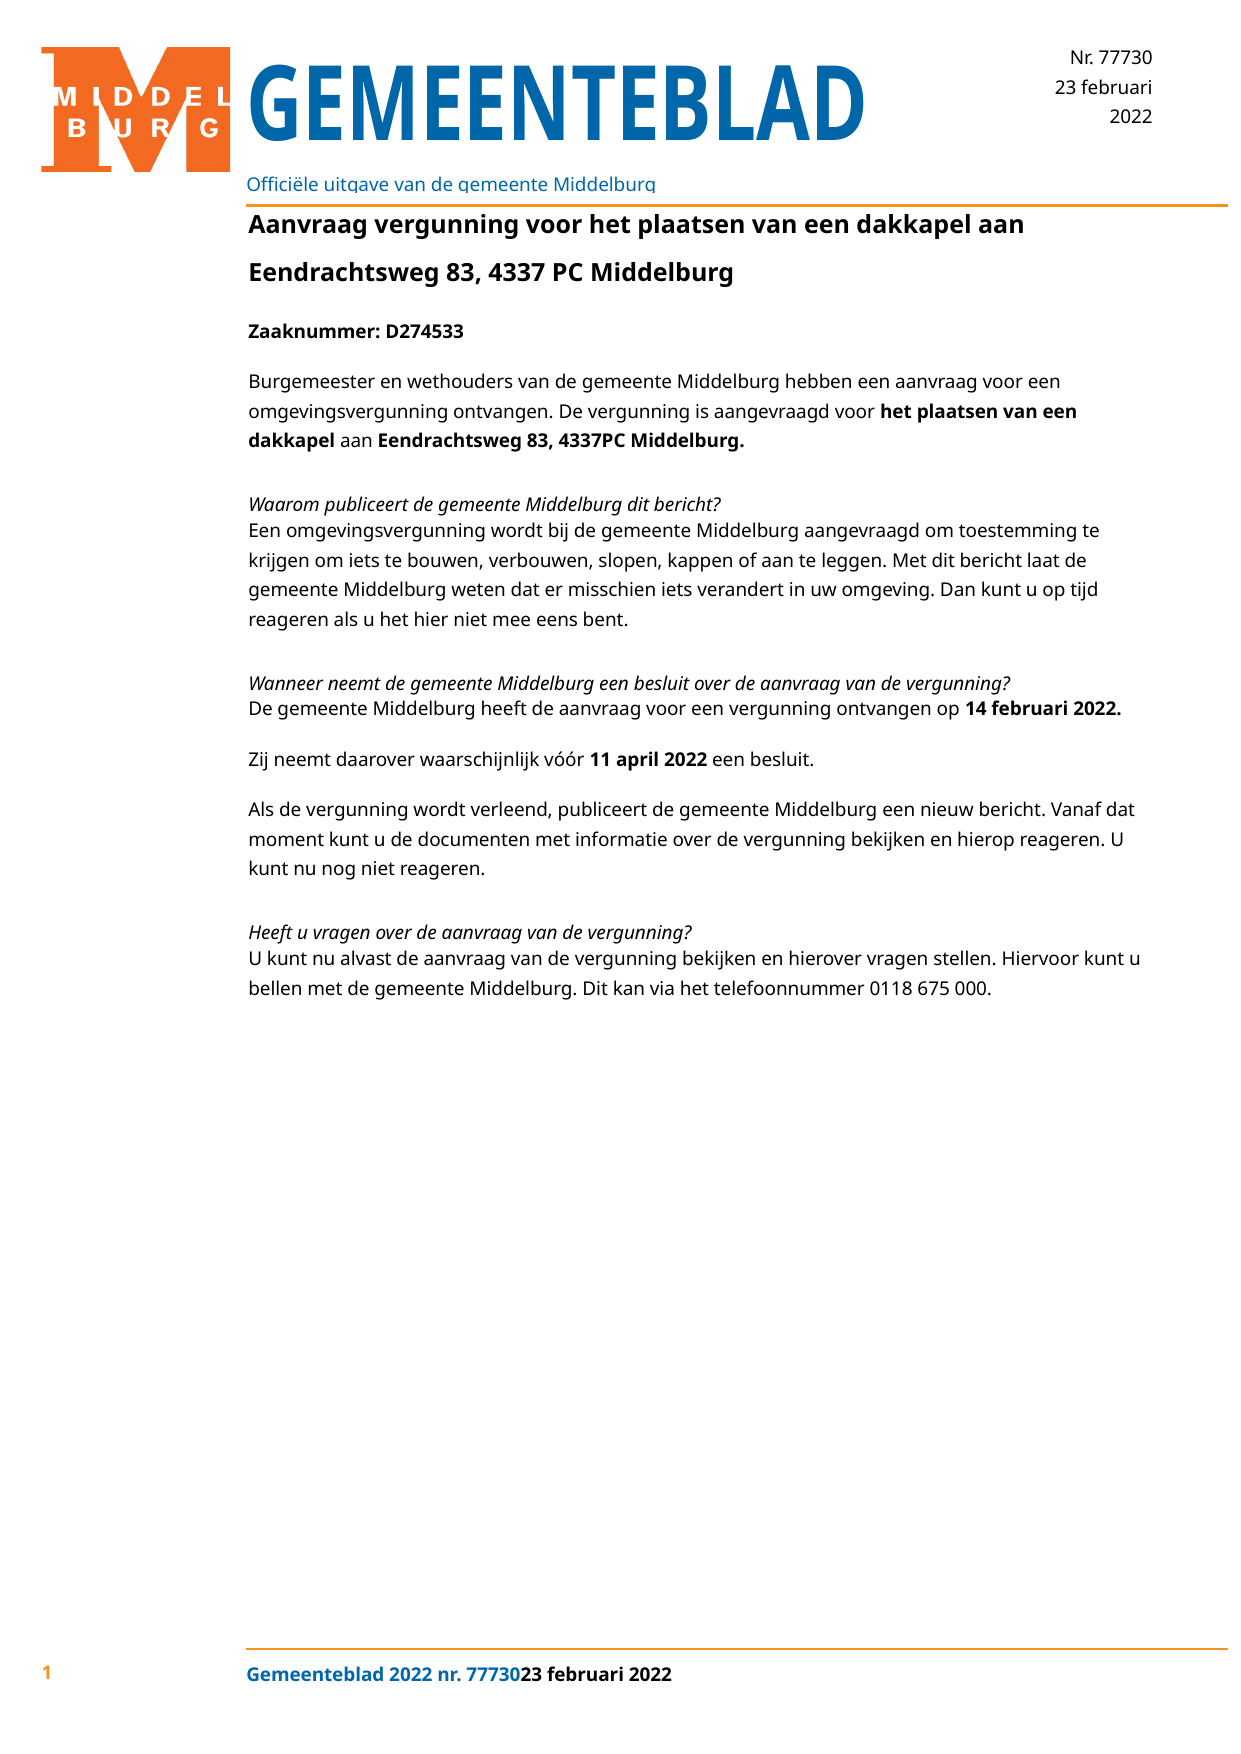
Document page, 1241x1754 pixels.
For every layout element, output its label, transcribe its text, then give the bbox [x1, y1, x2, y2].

text Aanvraag vergunning voor het plaatsen van een dakkapel aan Eendrachtsweg 83, 4337 PC Middelburg [248, 207, 1152, 288]
text Een omgevingsvergunning wordt bij de gemeente Middelburg aangevraagd om toestemming te krijgen om iets te bouwen, verbouwen, slopen, kappen of aan te leggen. Met dit bericht laat de gemeente Middelburg weten dat er misschien iets verandert in uw omgeving. Dan kunt u op tijd reageren als u het hier niet mee eens bent. [248, 517, 1152, 632]
text Zij neemt daarover waarschijnlijk vóór 11 april 2022 een besluit. [248, 746, 1152, 772]
text Heeft u vragen over de aanvraag van de vergunning? [248, 919, 1152, 945]
text Als de vergunning wordt verleend, publiceert de gemeente Middelburg een nieuw bericht. Vanaf dat moment kunt u de documenten met informatie over de vergunning bekijken en hierop reageren. U kunt nu nog niet reageren. [248, 796, 1152, 881]
text Burgemeester en wethouders van de gemeente Middelburg hebben een aanvraag voor een omgevingsvergunning ontvangen. De vergunning is aangevraagd voor het plaatsen van een dakkapel aan Eendrachtsweg 83, 4337PC Middelburg. [248, 368, 1152, 453]
text Zaaknummer: D274533 [248, 318, 1152, 344]
text De gemeente Middelburg heeft de aanvraag voor een vergunning ontvangen op 14 februari 2022. [248, 696, 1152, 721]
text U kunt nu alvast de aanvraag van de vergunning bekijken en hierover vragen stellen. Hiervoor kunt u bellen met de gemeente Middelburg. Dit kan via het telefoonnummer 0118 675 000. [248, 945, 1152, 1001]
text Waarom publiceert de gemeente Middelburg dit bericht? [248, 491, 1152, 517]
text Wanneer neemt de gemeente Middelburg een besluit over de aanvraag van de vergunning? [248, 670, 1152, 696]
picture [41, 47, 231, 172]
